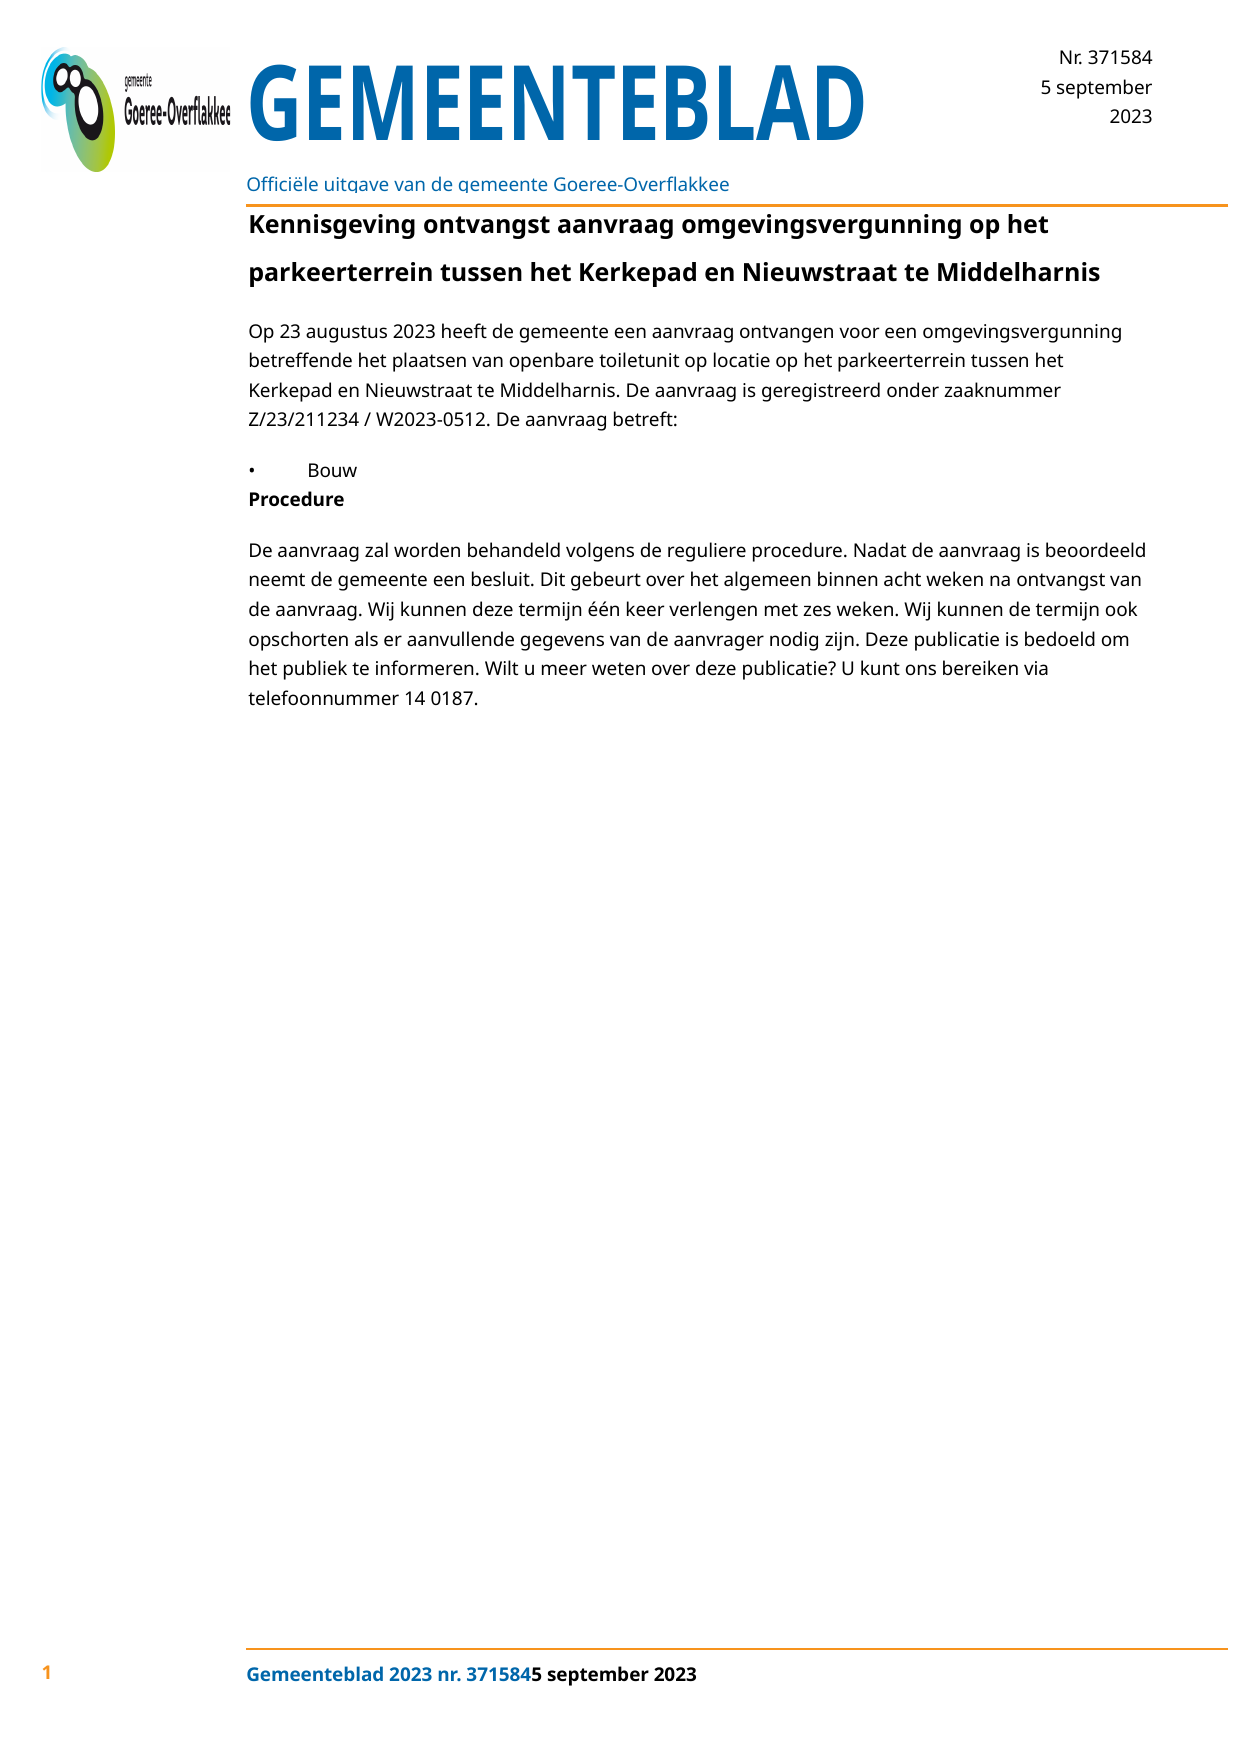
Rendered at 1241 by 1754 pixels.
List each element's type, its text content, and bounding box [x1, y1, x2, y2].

text Procedure [248, 487, 1152, 512]
list Bouw [248, 457, 1152, 483]
text Op 23 augustus 2023 heeft de gemeente een aanvraag ontvangen voor een omgevingsvergunning betreffende het plaatsen van openbare toiletunit op locatie op het parkeerterrein tussen het Kerkepad en Nieuwstraat te Middelharnis. De aanvraag is geregistreerd onder zaaknummer Z/23/211234 / W2023-0512. De aanvraag betreft: [248, 318, 1152, 432]
text De aanvraag zal worden behandeld volgens de reguliere procedure. Nadat de aanvraag is beoordeeld neemt de gemeente een besluit. Dit gebeurt over het algemeen binnen acht weken na ontvangst van de aanvraag. Wij kunnen deze termijn één keer verlengen met zes weken. Wij kunnen de termijn ook opschorten als er aanvullende gegevens van de aanvrager nodig zijn. Deze publicatie is bedoeld om het publiek te informeren. Wilt u meer weten over deze publicatie? U kunt ons bereiken via telefoonnummer 14 0187. [248, 537, 1152, 711]
text Kennisgeving ontvangst aanvraag omgevingsvergunning op het parkeerterrein tussen het Kerkepad en Nieuwstraat te Middelharnis [248, 207, 1152, 288]
picture [41, 47, 231, 172]
